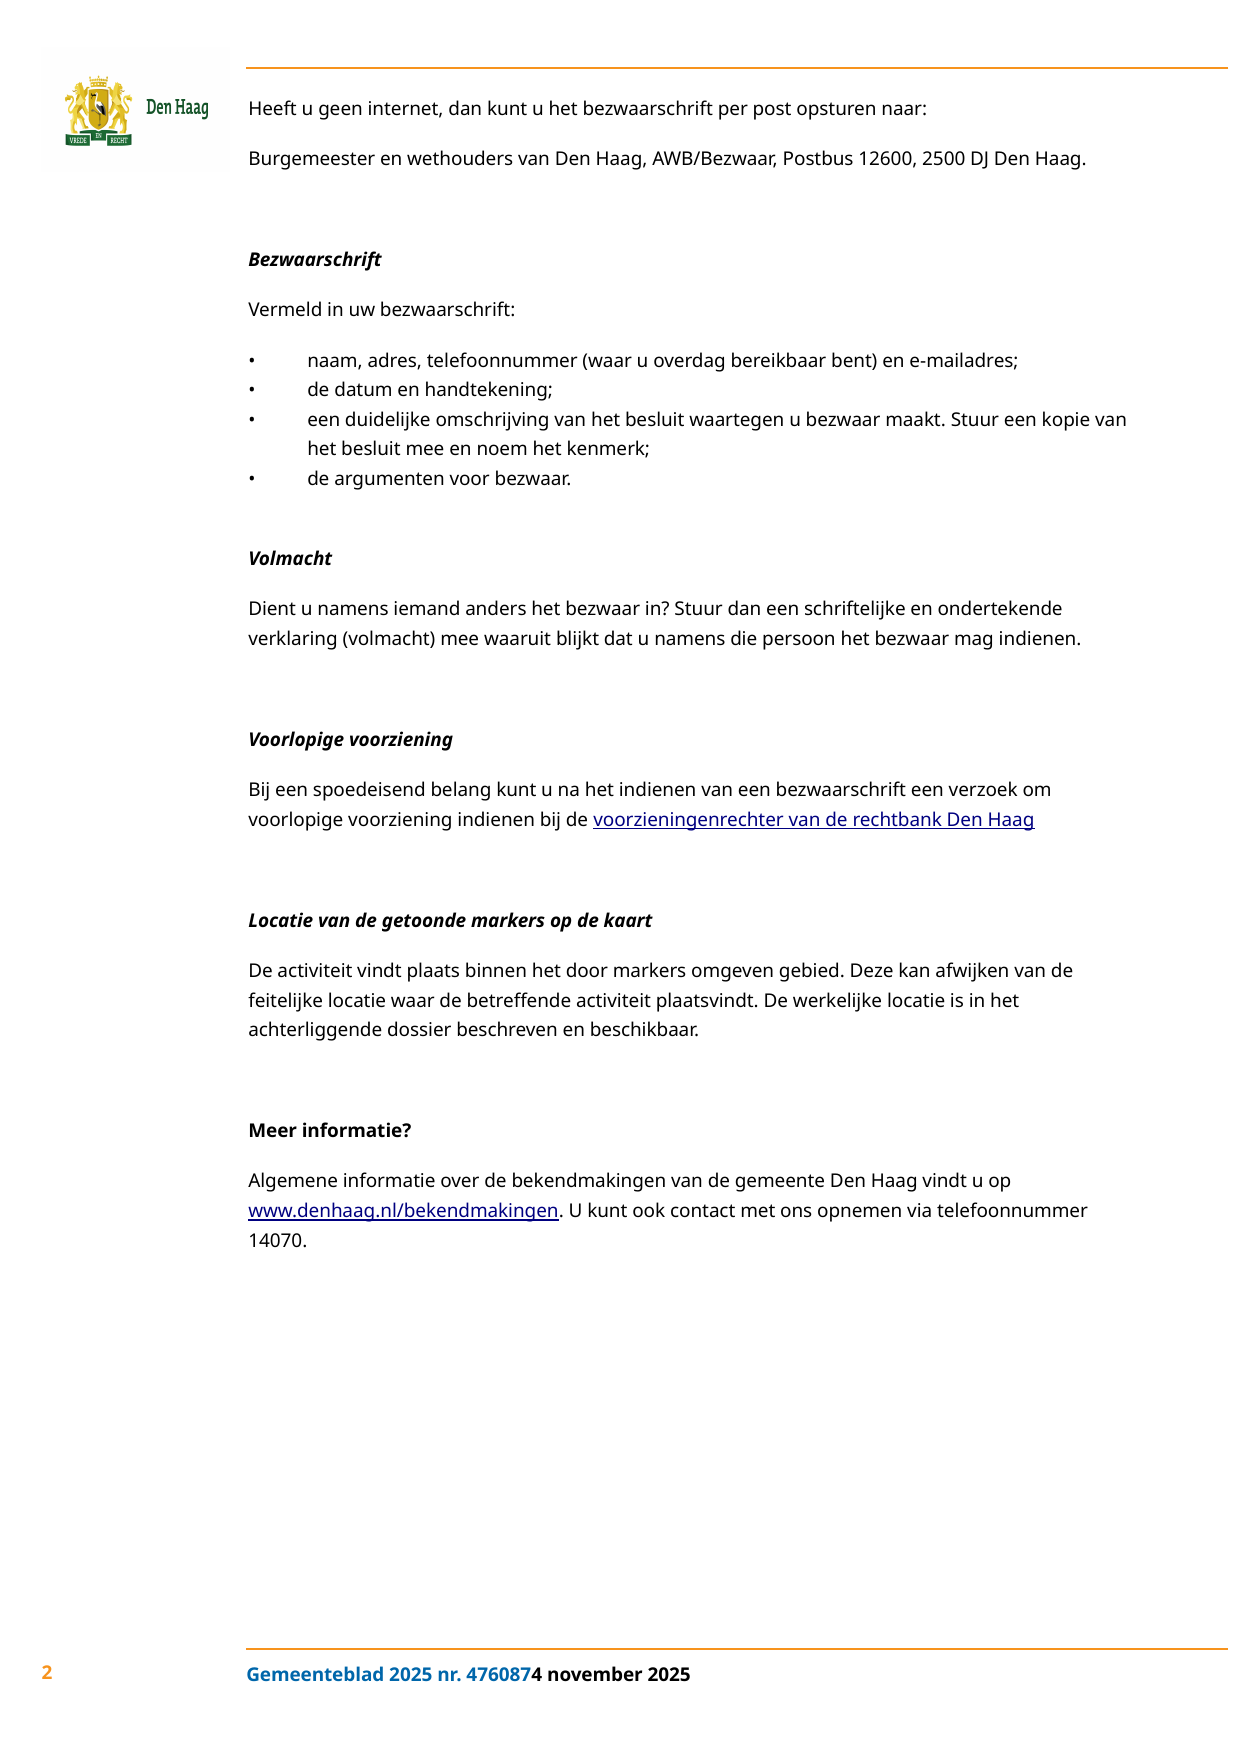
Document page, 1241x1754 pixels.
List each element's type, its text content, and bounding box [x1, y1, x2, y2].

picture [41, 47, 231, 172]
text Bij een spoedeisend belang kunt u na het indienen van een bezwaarschrift een verzoek om voorlopige voorziening indienen bij de voorzieningenrechter van de rechtbank Den Haag [248, 776, 1152, 832]
list naam, adres, telefoonnummer (waar u overdag bereikbaar bent) en e-mailadres; [248, 347, 1152, 373]
text Algemene informatie over de bekendmakingen van de gemeente Den Haag vindt u op www.denhaag.nl/bekendmakingen. U kunt ook contact met ons opnemen via telefoonnummer 14070. [248, 1168, 1152, 1253]
text Locatie van de getoonde markers op de kaart [248, 907, 1152, 933]
list de argumenten voor bezwaar. [248, 465, 1152, 491]
text Dient u namens iemand anders het bezwaar in? Stuur dan een schriftelijke en ondertekende verklaring (volmacht) mee waaruit blijkt dat u namens die persoon het bezwaar mag indienen. [248, 596, 1152, 651]
text De activiteit vindt plaats binnen het door markers omgeven gebied. Deze kan afwijken van de feitelijke locatie waar de betreffende activiteit plaatsvindt. De werkelijke locatie is in het achterliggende dossier beschreven en beschikbaar. [248, 957, 1152, 1042]
text Heeft u geen internet, dan kunt u het bezwaarschrift per post opsturen naar: [248, 95, 1152, 121]
list de datum en handtekening; [248, 376, 1152, 402]
text Vermeld in uw bezwaarschrift: [248, 296, 1152, 322]
text Voorlopige voorziening [248, 726, 1152, 752]
text Volmacht [248, 545, 1152, 571]
list een duidelijke omschrijving van het besluit waartegen u bezwaar maakt. Stuur een kopie van het besluit mee en noem het kenmerk; [248, 406, 1152, 461]
text Burgemeester en wethouders van Den Haag, AWB/Bezwaar, Postbus 12600, 2500 DJ Den Haag. [248, 145, 1152, 171]
text Bezwaarschrift [248, 246, 1152, 272]
text Meer informatie? [248, 1117, 1152, 1143]
